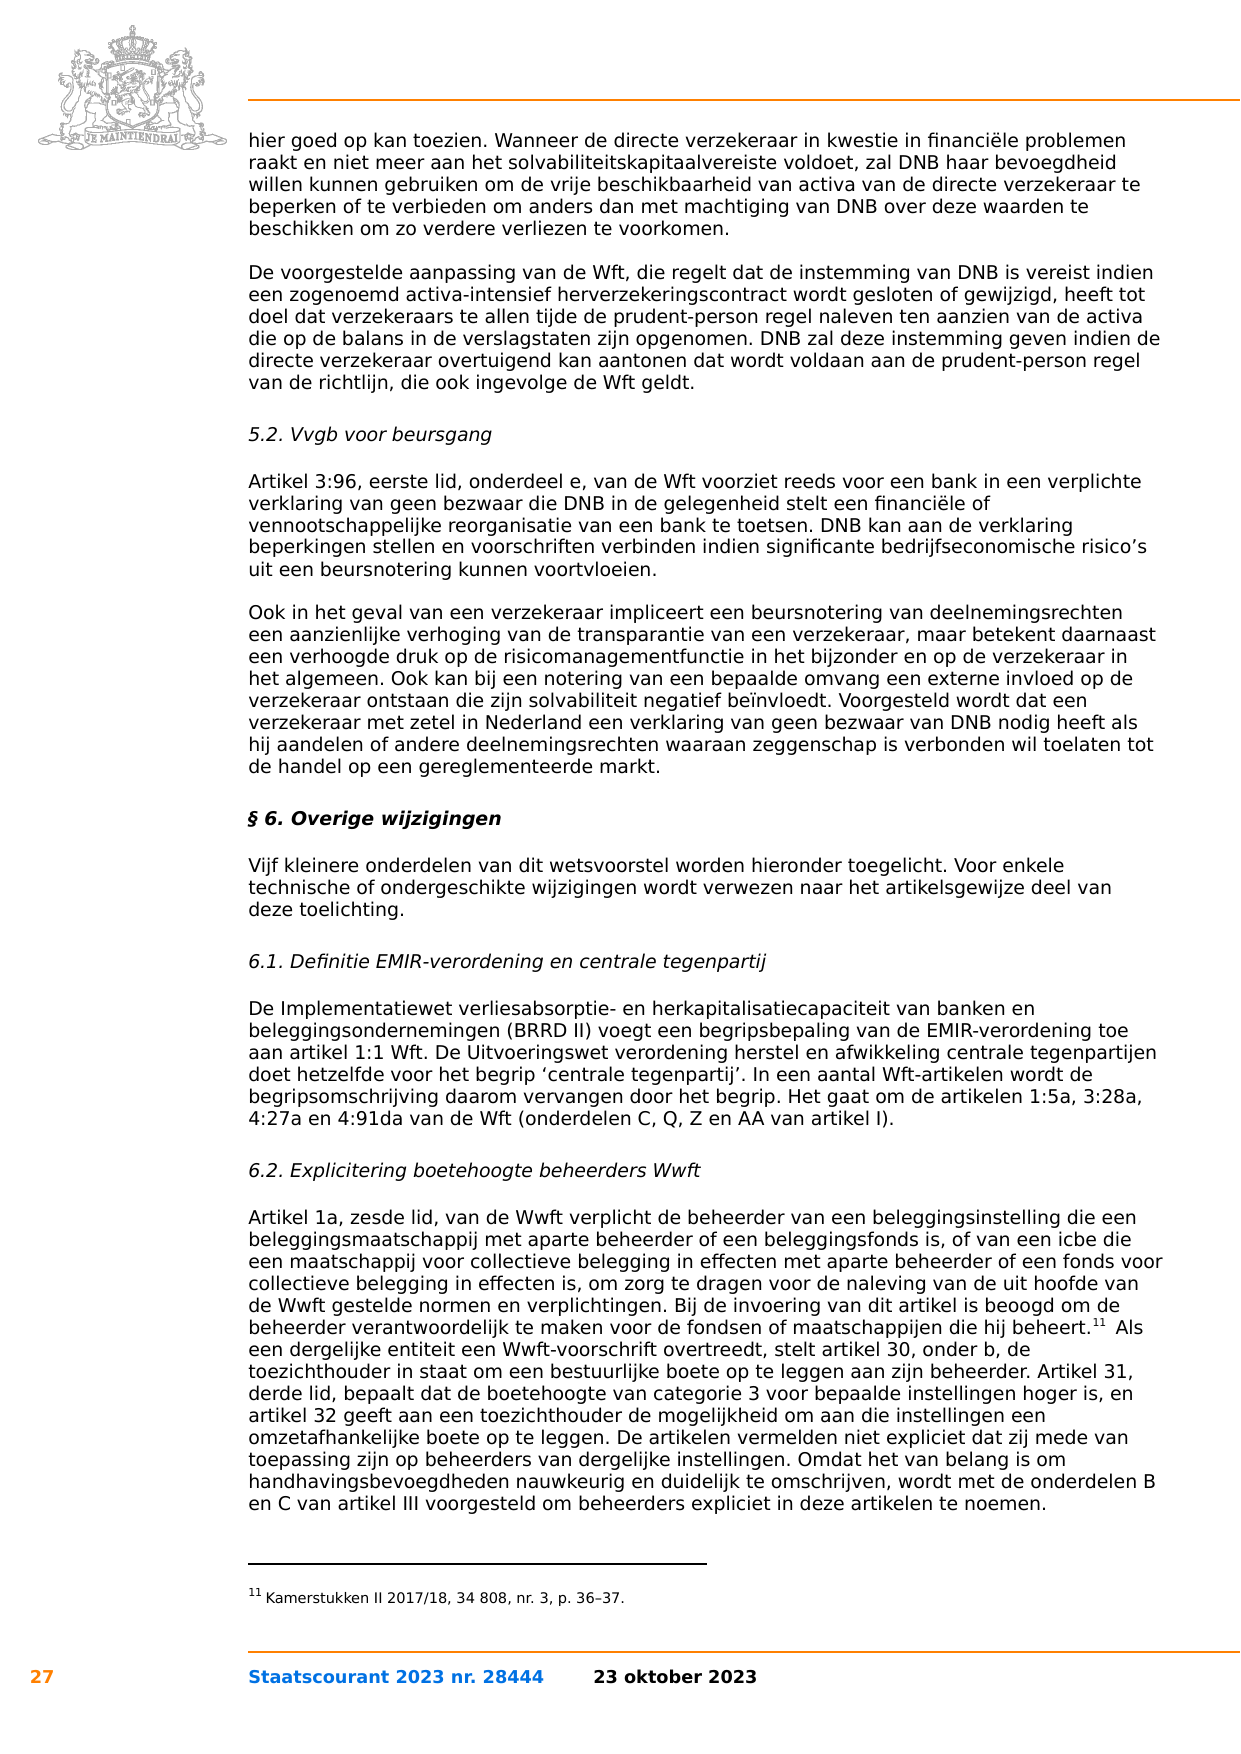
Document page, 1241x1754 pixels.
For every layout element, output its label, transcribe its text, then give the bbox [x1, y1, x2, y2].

text Ook in het geval van een verzekeraar impliceert een beursnotering van deelnemingsrechten een aanzienlijke verhoging van de transparantie van een verzekeraar, maar betekent daarnaast een verhoogde druk op de risicomanagementfunctie in het bijzonder en op de verzekeraar in het algemeen. Ook kan bij een notering van een bepaalde omvang een externe invloed op de verzekeraar ontstaan die zijn solvabiliteit negatief beïnvloedt. Voorgesteld wordt dat een verzekeraar met zetel in Nederland een verklaring van geen bezwaar van DNB nodig heeft als hij aandelen of andere deelnemingsrechten waaraan zeggenschap is verbonden wil toelaten tot de handel op een gereglementeerde markt. [248, 602, 1163, 778]
picture [38, 25, 227, 150]
text hier goed op kan toezien. Wanneer de directe verzekeraar in kwestie in financiële problemen raakt en niet meer aan het solvabiliteitskapitaalvereiste voldoet, zal DNB haar bevoegdheid willen kunnen gebruiken om de vrije beschikbaarheid van activa van de directe verzekeraar te beperken of te verbieden om anders dan met machtiging van DNB over deze waarden te beschikken om zo verdere verliezen te voorkomen. [248, 130, 1163, 240]
subtitle 6.1. Definitie EMIR-verordening en centrale tegenpartij [248, 951, 1163, 973]
subtitle 5.2. Vvgb voor beursgang [248, 423, 1163, 446]
subtitle § 6. Overige wijzigingen [248, 808, 1163, 830]
text De voorgestelde aanpassing van de Wft, die regelt dat de instemming van DNB is vereist indien een zogenoemd activa-intensief herverzekeringscontract wordt gesloten of gewijzigd, heeft tot doel dat verzekeraars te allen tijde de prudent-person regel naleven ten aanzien van de activa die op de balans in de verslagstaten zijn opgenomen. DNB zal deze instemming geven indien de directe verzekeraar overtuigend kan aantonen dat wordt voldaan aan de prudent-person regel van de richtlijn, die ook ingevolge de Wft geldt. [248, 262, 1163, 393]
subtitle 6.2. Explicitering boetehoogte beheerders Wwft [248, 1160, 1163, 1182]
text Artikel 1a, zesde lid, van de Wwft verplicht de beheerder van een beleggingsinstelling die een beleggingsmaatschappij met aparte beheerder of een beleggingsfonds is, of van een icbe die een maatschappij voor collectieve belegging in effecten met aparte beheerder of een fonds voor collectieve belegging in effecten is, om zorg te dragen voor de naleving van de uit hoofde van de Wwft gestelde normen en verplichtingen. Bij de invoering van dit artikel is beoogd om de beheerder verantwoordelijk te maken voor de fondsen of maatschappijen die hij beheert. Als een dergelijke entiteit een Wwft-voorschrift overtreedt, stelt artikel 30, onder b, de toezichthouder in staat om een bestuurlijke boete op te leggen aan zijn beheerder. Artikel 31, derde lid, bepaalt dat de boetehoogte van categorie 3 voor bepaalde instellingen hoger is, en artikel 32 geeft aan een toezichthouder de mogelijkheid om aan die instellingen een omzetafhankelijke boete op te leggen. De artikelen vermelden niet expliciet dat zij mede van toepassing zijn op beheerders van dergelijke instellingen. Omdat het van belang is om handhavingsbevoegdheden nauwkeurig en duidelijk te omschrijven, wordt met de onderdelen B en C van artikel III voorgesteld om beheerders expliciet in deze artikelen te noemen. [248, 1207, 1163, 1514]
text Vijf kleinere onderdelen van dit wetsvoorstel worden hieronder toegelicht. Voor enkele technische of ondergeschikte wijzigingen wordt verwezen naar het artikelsgewijze deel van deze toelichting. [248, 855, 1163, 921]
text Artikel 3:96, eerste lid, onderdeel e, van de Wft voorziet reeds voor een bank in een verplichte verklaring van geen bezwaar die DNB in de gelegenheid stelt een financiële of vennootschappelijke reorganisatie van een bank te toetsen. DNB kan aan de verklaring beperkingen stellen en voorschriften verbinden indien significante bedrijfseconomische risico’s uit een beursnotering kunnen voortvloeien. [248, 471, 1163, 580]
text Kamerstukken II 2017/18, 34 808, nr. 3, p. 36–37. [248, 1586, 1163, 1608]
text De Implementatiewet verliesabsorptie- en herkapitalisatiecapaciteit van banken en beleggingsondernemingen (BRRD II) voegt een begripsbepaling van de EMIR-verordening toe aan artikel 1:1 Wft. De Uitvoeringswet verordening herstel en afwikkeling centrale tegenpartijen doet hetzelfde voor het begrip ‘centrale tegenpartij’. In een aantal Wft-artikelen wordt de begripsomschrijving daarom vervangen door het begrip. Het gaat om de artikelen 1:5a, 3:28a, 4:27a en 4:91da van de Wft (onderdelen C, Q, Z en AA van artikel I). [248, 998, 1163, 1130]
